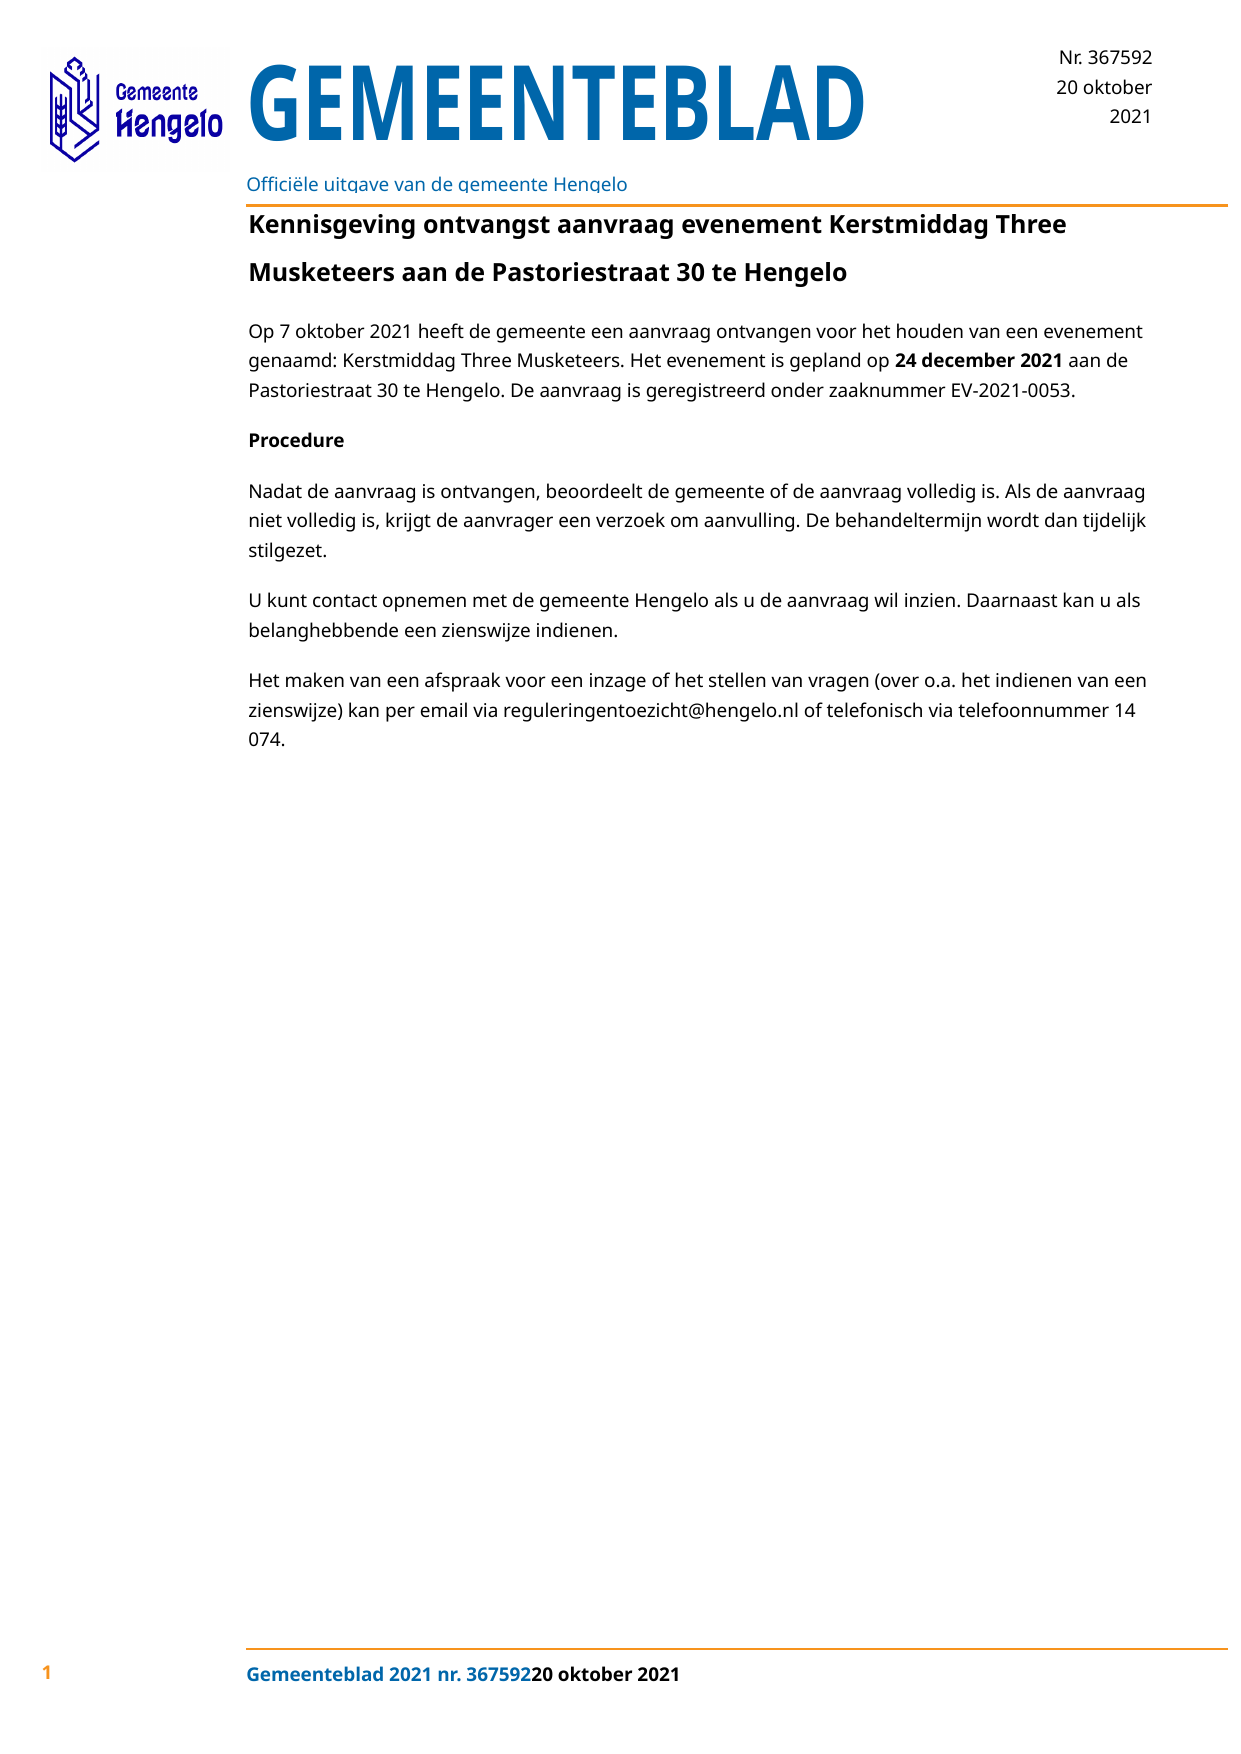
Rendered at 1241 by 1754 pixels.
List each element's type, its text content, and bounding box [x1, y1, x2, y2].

text Nadat de aanvraag is ontvangen, beoordeelt de gemeente of de aanvraag volledig is. Als de aanvraag niet volledig is, krijgt de aanvrager een verzoek om aanvulling. De behandeltermijn wordt dan tijdelijk stilgezet. [248, 478, 1152, 563]
picture [41, 47, 231, 172]
text Het maken van een afspraak voor een inzage of het stellen van vragen (over o.a. het indienen van een zienswijze) kan per email via reguleringentoezicht@hengelo.nl of telefonisch via telefoonnummer 14 074. [248, 667, 1152, 752]
text Kennisgeving ontvangst aanvraag evenement Kerstmiddag Three Musketeers aan de Pastoriestraat 30 te Hengelo [248, 207, 1152, 288]
text Procedure [248, 427, 1152, 453]
text Op 7 oktober 2021 heeft de gemeente een aanvraag ontvangen voor het houden van een evenement genaamd: Kerstmiddag Three Musketeers. Het evenement is gepland op 24 december 2021 aan de Pastoriestraat 30 te Hengelo. De aanvraag is geregistreerd onder zaaknummer EV-2021-0053. [248, 318, 1152, 403]
text U kunt contact opnemen met de gemeente Hengelo als u de aanvraag wil inzien. Daarnaast kan u als belanghebbende een zienswijze indienen. [248, 587, 1152, 643]
